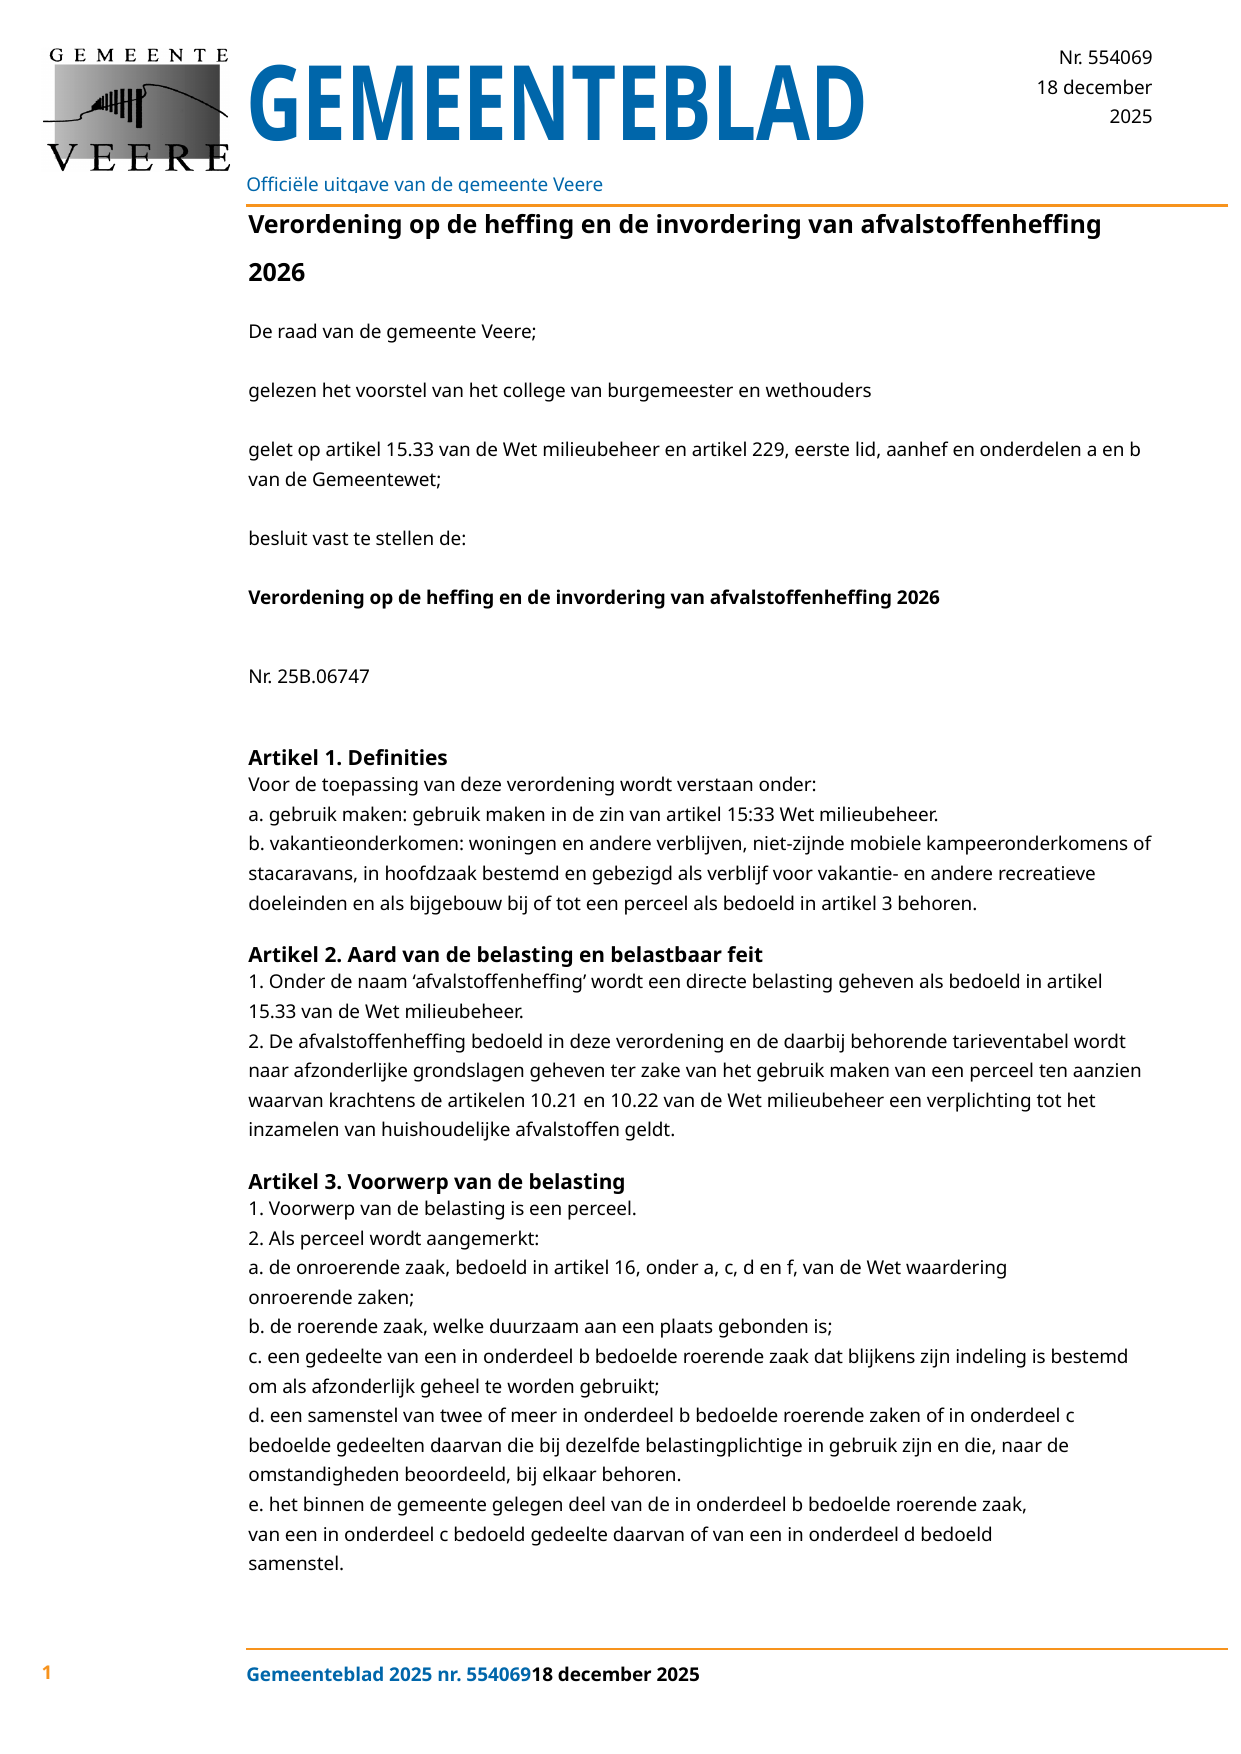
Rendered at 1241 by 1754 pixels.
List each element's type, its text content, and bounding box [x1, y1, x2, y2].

text 2. Als perceel wordt aangemerkt: [248, 1225, 1152, 1251]
text onroerende zaken; [248, 1284, 1152, 1310]
text Artikel 2. Aard van de belasting en belastbaar feit [248, 940, 1152, 969]
text b. de roerende zaak, welke duurzaam aan een plaats gebonden is; [248, 1314, 1152, 1339]
text 2. De afvalstoffenheffing bedoeld in deze verordening en de daarbij behorende tarieventabel wordt naar afzonderlijke grondslagen geheven ter zake van het gebruik maken van een perceel ten aanzien waarvan krachtens de artikelen 10.21 en 10.22 van de Wet milieubeheer een verplichting tot het inzamelen van huishoudelijke afvalstoffen geldt. [248, 1028, 1152, 1142]
text c. een gedeelte van een in onderdeel b bedoelde roerende zaak dat blijkens zijn indeling is bestemd om als afzonderlijk geheel te worden gebruikt; [248, 1343, 1152, 1399]
text besluit vast te stellen de: [248, 525, 1152, 551]
text gelezen het voorstel van het college van burgemeester en wethouders [248, 377, 1152, 403]
text Voor de toepassing van deze verordening wordt verstaan onder: [248, 771, 1152, 797]
text 1. Onder de naam ‘afvalstoffenheffing’ wordt een directe belasting geheven als bedoeld in artikel 15.33 van de Wet milieubeheer. [248, 969, 1152, 1024]
text Artikel 1. Definities [248, 743, 1152, 771]
text Artikel 3. Voorwerp van de belasting [248, 1167, 1152, 1195]
text e. het binnen de gemeente gelegen deel van de in onderdeel b bedoelde roerende zaak, [248, 1491, 1152, 1517]
text a. gebruik maken: gebruik maken in de zin van artikel 15:33 Wet milieubeheer. [248, 801, 1152, 827]
text a. de onroerende zaak, bedoeld in artikel 16, onder a, c, d en f, van de Wet waardering [248, 1254, 1152, 1280]
text samenstel. [248, 1550, 1152, 1576]
text De raad van de gemeente Veere; [248, 318, 1152, 344]
text Verordening op de heffing en de invordering van afvalstoffenheffing 2026 [248, 584, 1152, 610]
picture [41, 47, 231, 172]
text van een in onderdeel c bedoeld gedeelte daarvan of van een in onderdeel d bedoeld [248, 1521, 1152, 1547]
text 1. Voorwerp van de belasting is een perceel. [248, 1195, 1152, 1221]
text Verordening op de heffing en de invordering van afvalstoffenheffing 2026 [248, 207, 1152, 288]
text d. een samenstel van twee of meer in onderdeel b bedoelde roerende zaken of in onderdeel c bedoelde gedeelten daarvan die bij dezelfde belastingplichtige in gebruik zijn en die, naar de omstandigheden beoordeeld, bij elkaar behoren. [248, 1402, 1152, 1487]
text gelet op artikel 15.33 van de Wet milieubeheer en artikel 229, eerste lid, aanhef en onderdelen a en b van de Gemeentewet; [248, 436, 1152, 492]
text b. vakantieonderkomen: woningen en andere verblijven, niet-zijnde mobiele kampeeronderkomens of stacaravans, in hoofdzaak bestemd en gebezigd als verblijf voor vakantie- en andere recreatieve doeleinden en als bijgebouw bij of tot een perceel als bedoeld in artikel 3 behoren. [248, 831, 1152, 916]
text Nr. 25B.06747 [248, 663, 1152, 689]
